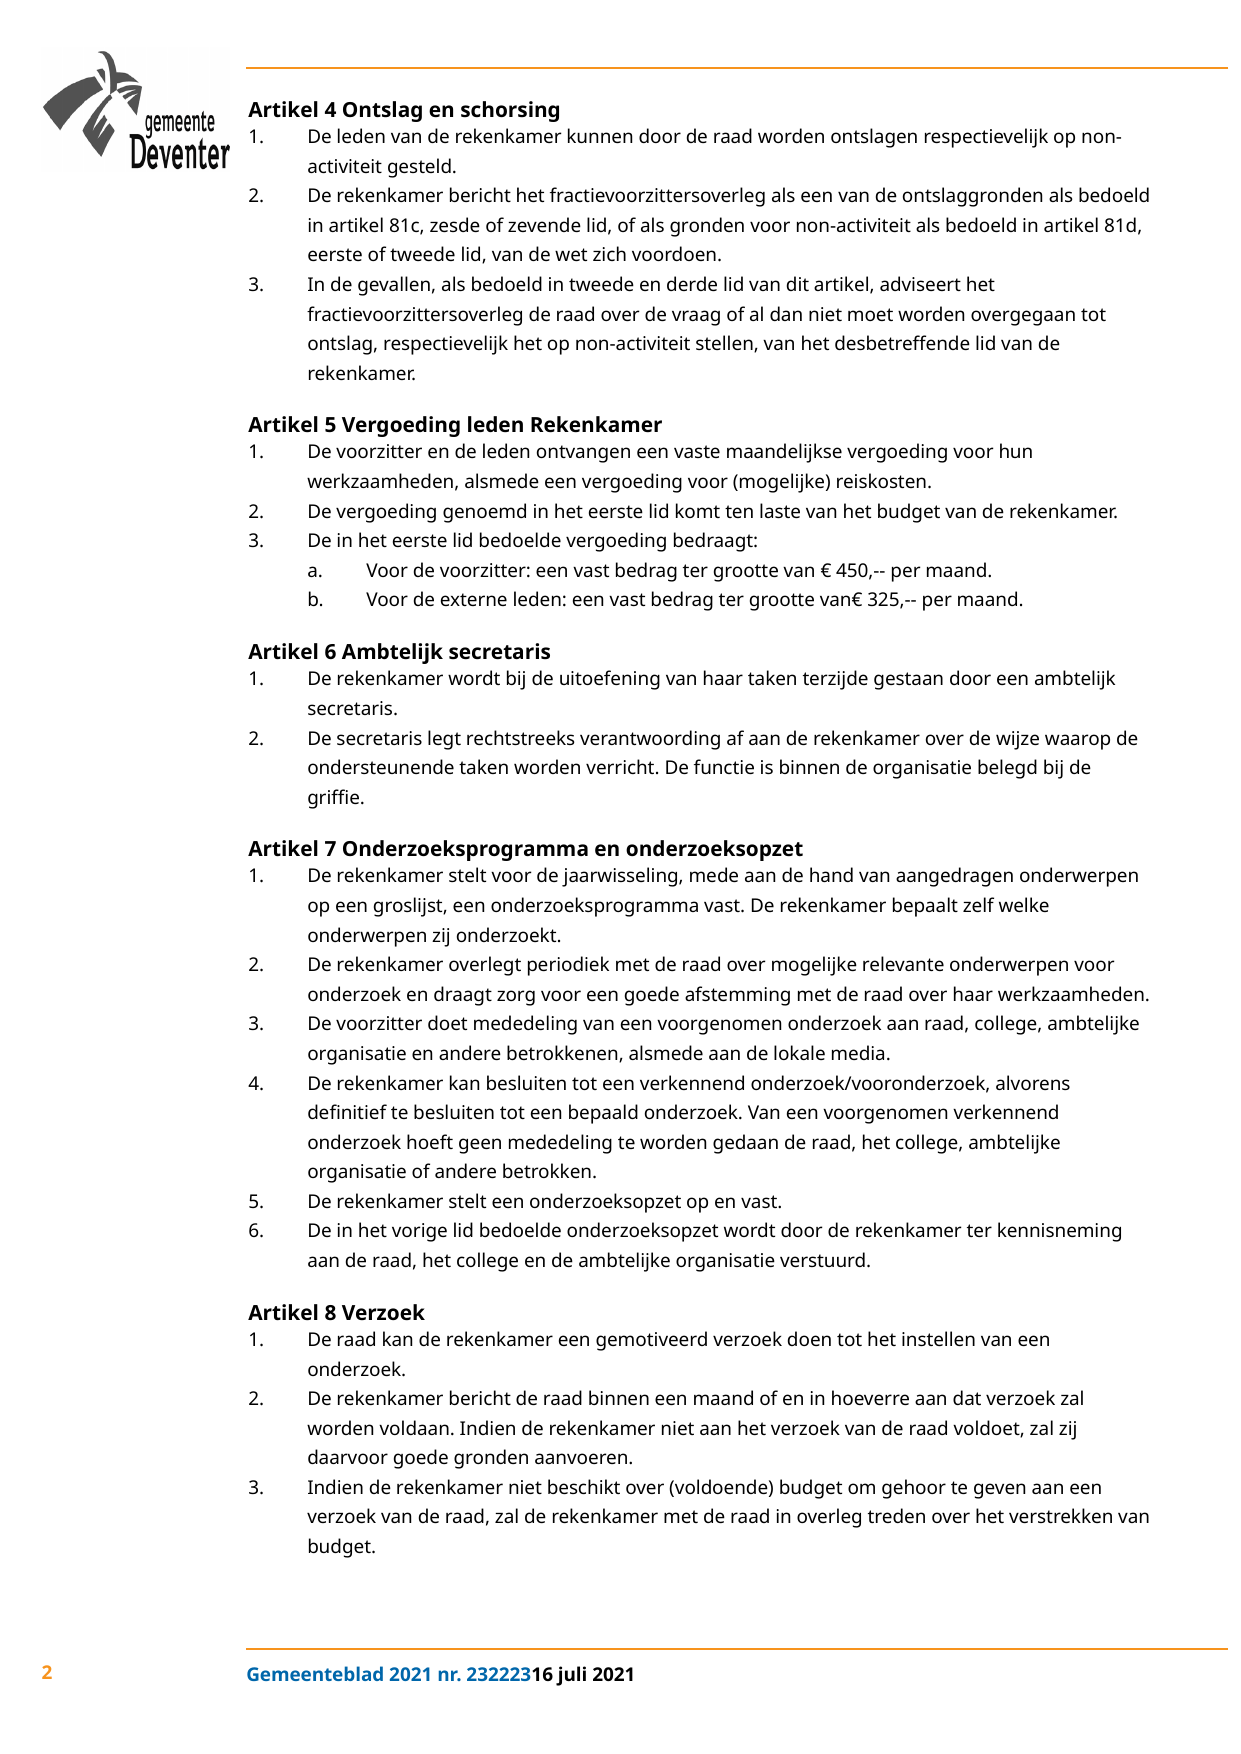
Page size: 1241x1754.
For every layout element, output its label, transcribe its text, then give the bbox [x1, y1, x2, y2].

list De in het eerste lid bedoelde vergoeding bedraagt: [248, 527, 1152, 553]
list De leden van de rekenkamer kunnen door de raad worden ontslagen respectievelijk op non-activiteit gesteld. [248, 123, 1152, 178]
list De voorzitter doet mededeling van een voorgenomen onderzoek aan raad, college, ambtelijke organisatie en andere betrokkenen, alsmede aan de lokale media. [248, 1011, 1152, 1066]
text Artikel 7 Onderzoeksprogramma en onderzoeksopzet [248, 834, 1152, 863]
list De voorzitter en de leden ontvangen een vaste maandelijkse vergoeding voor hun werkzaamheden, alsmede een vergoeding voor (mogelijke) reiskosten. [248, 439, 1152, 494]
picture [41, 47, 231, 172]
text Artikel 8 Verzoek [248, 1298, 1152, 1326]
list De rekenkamer kan besluiten tot een verkennend onderzoek/vooronderzoek, alvorens definitief te besluiten tot een bepaald onderzoek. Van een voorgenomen verkennend onderzoek hoeft geen mededeling te worden gedaan de raad, het college, ambtelijke organisatie of andere betrokken. [248, 1070, 1152, 1184]
list De raad kan de rekenkamer een gemotiveerd verzoek doen tot het instellen van een onderzoek. [248, 1326, 1152, 1381]
text Artikel 6 Ambtelijk secretaris [248, 637, 1152, 666]
list Indien de rekenkamer niet beschikt over (voldoende) budget om gehoor te geven aan een verzoek van de raad, zal de rekenkamer met de raad in overleg treden over het verstrekken van budget. [248, 1474, 1152, 1559]
list De rekenkamer bericht het fractievoorzittersoverleg als een van de ontslaggronden als bedoeld in artikel 81c, zesde of zevende lid, of als gronden voor non-activiteit als bedoeld in artikel 81d, eerste of tweede lid, van de wet zich voordoen. [248, 182, 1152, 267]
list De secretaris legt rechtstreeks verantwoording af aan de rekenkamer over de wijze waarop de ondersteunende taken worden verricht. De functie is binnen de organisatie belegd bij de griffie. [248, 725, 1152, 809]
list De rekenkamer stelt een onderzoeksopzet op en vast. [248, 1188, 1152, 1214]
list Voor de externe leden: een vast bedrag ter grootte van€ 325,-- per maand. [307, 587, 1152, 612]
list Voor de voorzitter: een vast bedrag ter grootte van € 450,-- per maand. [307, 557, 1152, 583]
list De in het vorige lid bedoelde onderzoeksopzet wordt door de rekenkamer ter kennisneming aan de raad, het college en de ambtelijke organisatie verstuurd. [248, 1218, 1152, 1273]
list De rekenkamer overlegt periodiek met de raad over mogelijke relevante onderwerpen voor onderzoek en draagt zorg voor een goede afstemming met de raad over haar werkzaamheden. [248, 951, 1152, 1007]
text Artikel 4 Ontslag en schorsing [248, 95, 1152, 123]
list De rekenkamer wordt bij de uitoefening van haar taken terzijde gestaan door een ambtelijk secretaris. [248, 666, 1152, 721]
list De rekenkamer bericht de raad binnen een maand of en in hoeverre aan dat verzoek zal worden voldaan. Indien de rekenkamer niet aan het verzoek van de raad voldoet, zal zij daarvoor goede gronden aanvoeren. [248, 1385, 1152, 1470]
text Artikel 5 Vergoeding leden Rekenkamer [248, 410, 1152, 439]
list In de gevallen, als bedoeld in tweede en derde lid van dit artikel, adviseert het fractievoorzittersoverleg de raad over de vraag of al dan niet moet worden overgegaan tot ontslag, respectievelijk het op non-activiteit stellen, van het desbetreffende lid van de rekenkamer. [248, 271, 1152, 386]
list De rekenkamer stelt voor de jaarwisseling, mede aan de hand van aangedragen onderwerpen op een groslijst, een onderzoeksprogramma vast. De rekenkamer bepaalt zelf welke onderwerpen zij onderzoekt. [248, 863, 1152, 948]
list De vergoeding genoemd in het eerste lid komt ten laste van het budget van de rekenkamer. [248, 498, 1152, 524]
